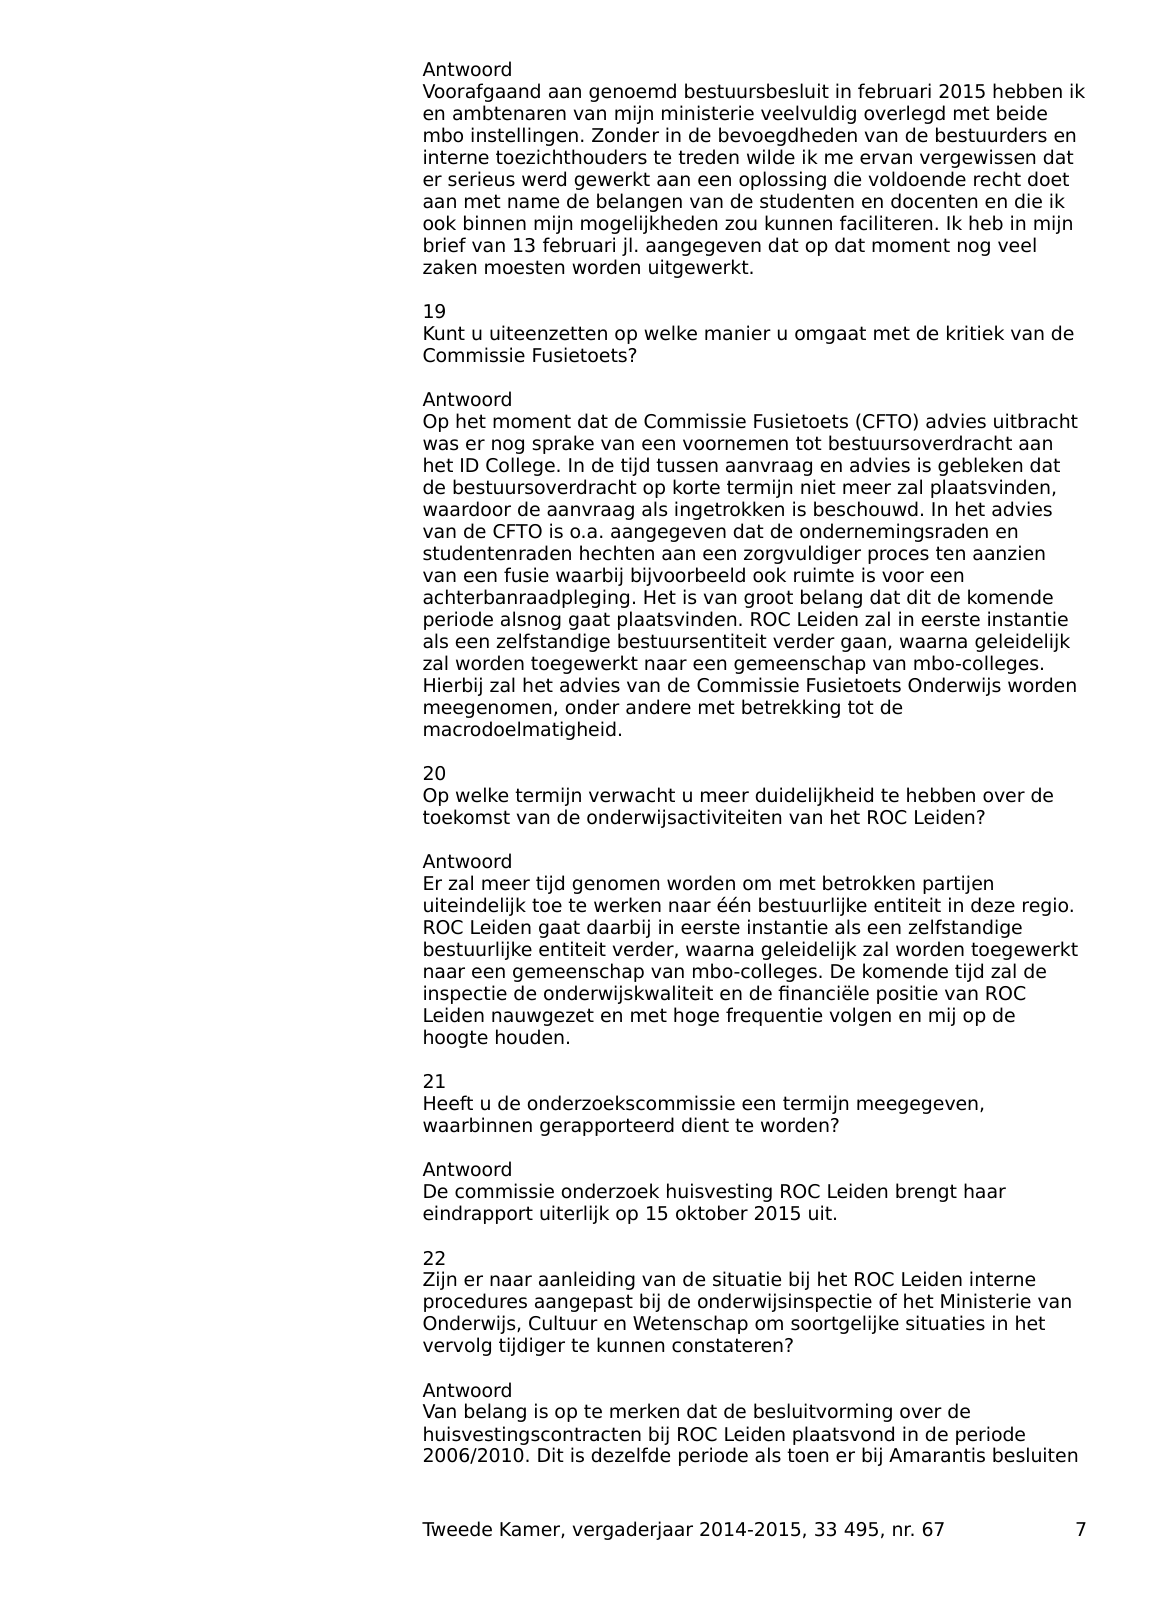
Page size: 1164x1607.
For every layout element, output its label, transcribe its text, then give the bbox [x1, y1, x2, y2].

text Antwoord [422, 1379, 1087, 1401]
text Antwoord [422, 851, 1087, 873]
text De commissie onderzoek huisvesting ROC Leiden brengt haar eindrapport uiterlijk op 15 oktober 2015 uit. [422, 1181, 1087, 1225]
text Kunt u uiteenzetten op welke manier u omgaat met de kritiek van de Commissie Fusietoets? [422, 323, 1087, 367]
text Antwoord [422, 59, 1087, 81]
text Antwoord [422, 1159, 1087, 1181]
text Er zal meer tijd genomen worden om met betrokken partijen uiteindelijk toe te werken naar één bestuurlijke entiteit in deze regio. ROC Leiden gaat daarbij in eerste instantie als een zelfstandige bestuurlijke entiteit verder, waarna geleidelijk zal worden toegewerkt naar een gemeenschap van mbo-colleges. De komende tijd zal de inspectie de onderwijskwaliteit en de financiële positie van ROC Leiden nauwgezet en met hoge frequentie volgen en mij op de hoogte houden. [422, 873, 1087, 1049]
text Zijn er naar aanleiding van de situatie bij het ROC Leiden interne procedures aangepast bij de onderwijsinspectie of het Ministerie van Onderwijs, Cultuur en Wetenschap om soortgelijke situaties in het vervolg tijdiger te kunnen constateren? [422, 1269, 1087, 1357]
text 21 [422, 1071, 1087, 1093]
text Op het moment dat de Commissie Fusietoets (CFTO) advies uitbracht was er nog sprake van een voornemen tot bestuursoverdracht aan het ID College. In de tijd tussen aanvraag en advies is gebleken dat de bestuursoverdracht op korte termijn niet meer zal plaatsvinden, waardoor de aanvraag als ingetrokken is beschouwd. In het advies van de CFTO is o.a. aangegeven dat de ondernemingsraden en studentenraden hechten aan een zorgvuldiger proces ten aanzien van een fusie waarbij bijvoorbeeld ook ruimte is voor een achterbanraadpleging. Het is van groot belang dat dit de komende periode alsnog gaat plaatsvinden. ROC Leiden zal in eerste instantie als een zelfstandige bestuursentiteit verder gaan, waarna geleidelijk zal worden toegewerkt naar een gemeenschap van mbo-colleges. Hierbij zal het advies van de Commissie Fusietoets Onderwijs worden meegenomen, onder andere met betrekking tot de macrodoelmatigheid. [422, 411, 1087, 741]
text Van belang is op te merken dat de besluitvorming over de huisvestingscontracten bij ROC Leiden plaatsvond in de periode 2006/2010. Dit is dezelfde periode als toen er bij Amarantis besluiten [422, 1401, 1087, 1467]
text Antwoord [422, 389, 1087, 411]
text 20 [422, 763, 1087, 785]
text 19 [422, 301, 1087, 323]
text 22 [422, 1247, 1087, 1269]
text Op welke termijn verwacht u meer duidelijkheid te hebben over de toekomst van de onderwijsactiviteiten van het ROC Leiden? [422, 785, 1087, 829]
text Heeft u de onderzoekscommissie een termijn meegegeven, waarbinnen gerapporteerd dient te worden? [422, 1093, 1087, 1137]
text Voorafgaand aan genoemd bestuursbesluit in februari 2015 hebben ik en ambtenaren van mijn ministerie veelvuldig overlegd met beide mbo instellingen. Zonder in de bevoegdheden van de bestuurders en interne toezichthouders te treden wilde ik me ervan vergewissen dat er serieus werd gewerkt aan een oplossing die voldoende recht doet aan met name de belangen van de studenten en docenten en die ik ook binnen mijn mogelijkheden zou kunnen faciliteren. Ik heb in mijn brief van 13 februari jl. aangegeven dat op dat moment nog veel zaken moesten worden uitgewerkt. [422, 81, 1087, 279]
